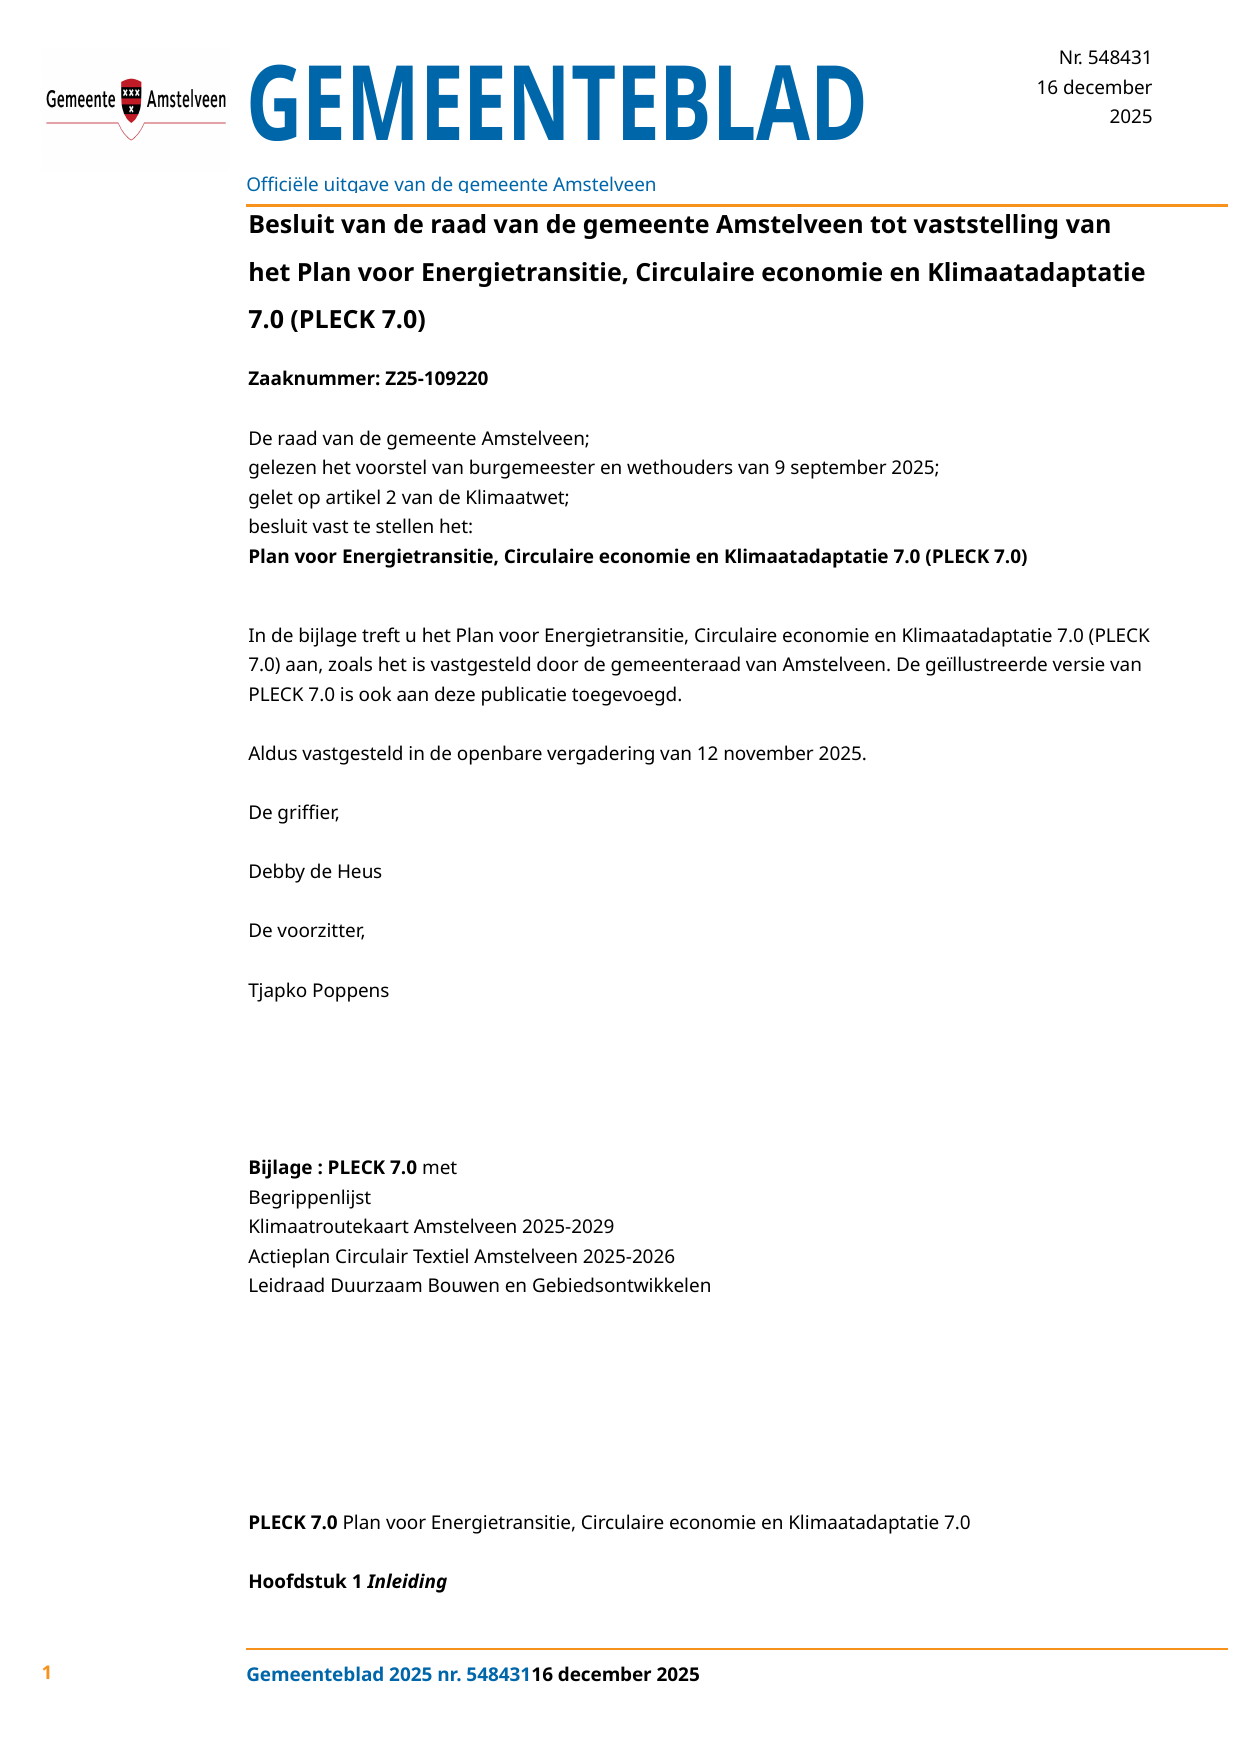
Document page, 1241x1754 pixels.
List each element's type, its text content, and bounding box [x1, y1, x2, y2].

text Debby de Heus [248, 858, 1152, 884]
text In de bijlage treft u het Plan voor Energietransitie, Circulaire economie en Klimaatadaptatie 7.0 (PLECK 7.0) aan, zoals het is vastgesteld door de gemeenteraad van Amstelveen. De geïllustreerde versie van PLECK 7.0 is ook aan deze publicatie toegevoegd. [248, 622, 1152, 707]
text De raad van de gemeente Amstelveen; [248, 425, 1152, 450]
text Tjapko Poppens [248, 977, 1152, 1003]
text Zaaknummer: Z25-109220 [248, 366, 1152, 391]
text Begrippenlijst [248, 1184, 1152, 1210]
text gelezen het voorstel van burgemeester en wethouders van 9 september 2025; [248, 454, 1152, 480]
text Hoofdstuk 1 Inleiding [248, 1568, 1152, 1594]
text PLECK 7.0 Plan voor Energietransitie, Circulaire economie en Klimaatadaptatie 7.0 [248, 1509, 1152, 1535]
text Aldus vastgesteld in de openbare vergadering van 12 november 2025. [248, 740, 1152, 766]
text gelet op artikel 2 van de Klimaatwet; [248, 484, 1152, 509]
text Plan voor Energietransitie, Circulaire economie en Klimaatadaptatie 7.0 (PLECK 7.0) [248, 543, 1152, 569]
picture [41, 47, 231, 172]
text Besluit van de raad van de gemeente Amstelveen tot vaststelling van het Plan voor Energietransitie, Circulaire economie en Klimaatadaptatie 7.0 (PLECK 7.0) [248, 207, 1152, 336]
text Klimaatroutekaart Amstelveen 2025-2029 [248, 1213, 1152, 1239]
text De voorzitter, [248, 918, 1152, 943]
text Actieplan Circulair Textiel Amstelveen 2025-2026 [248, 1243, 1152, 1269]
text Bijlage : PLECK 7.0 met [248, 1154, 1152, 1180]
text De griffier, [248, 799, 1152, 825]
text Leidraad Duurzaam Bouwen en Gebiedsontwikkelen [248, 1273, 1152, 1298]
text besluit vast te stellen het: [248, 513, 1152, 539]
